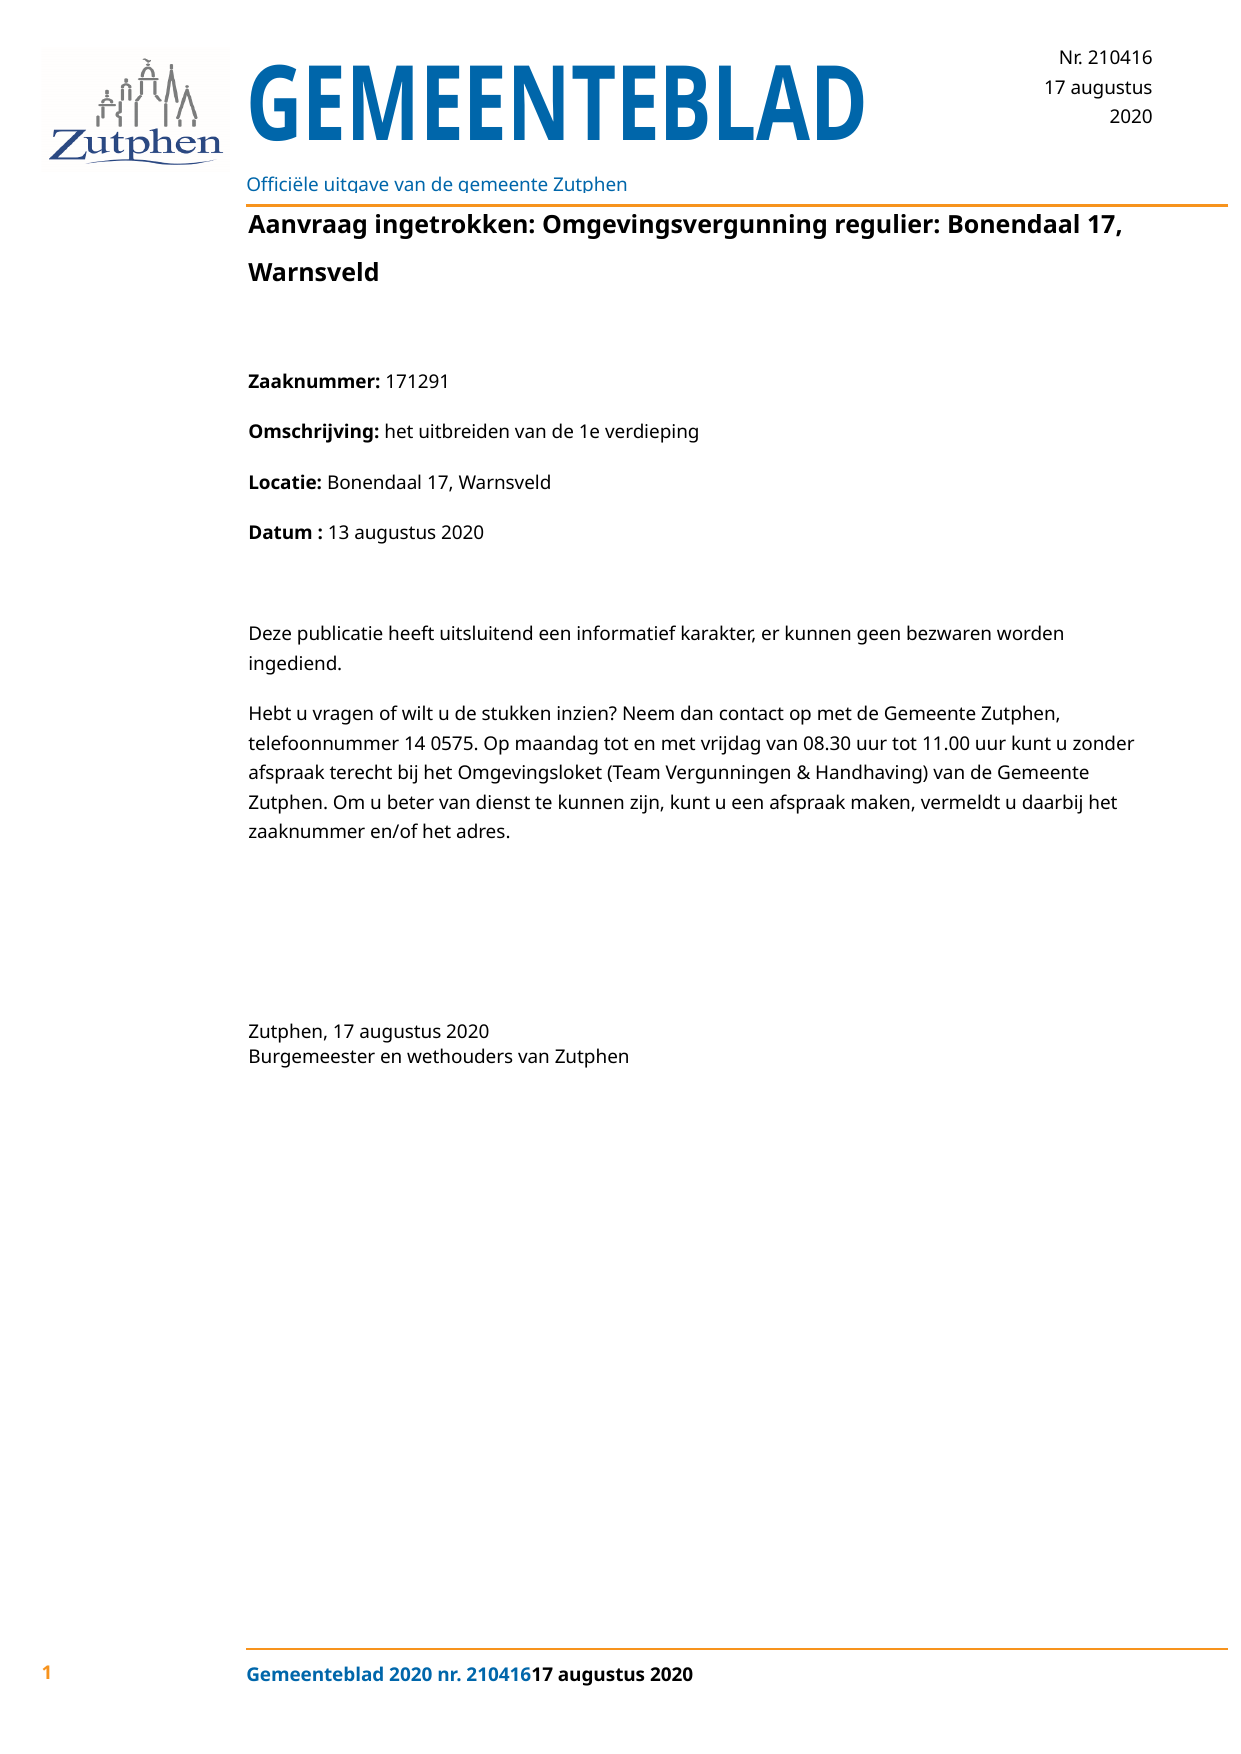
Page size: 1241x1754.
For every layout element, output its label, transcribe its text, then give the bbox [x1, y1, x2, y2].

text Datum : 13 augustus 2020 [248, 519, 1152, 545]
text Deze publicatie heeft uitsluitend een informatief karakter, er kunnen geen bezwaren worden ingediend. [248, 620, 1152, 676]
text Hebt u vragen of wilt u de stukken inzien? Neem dan contact op met de Gemeente Zutphen, telefoonnummer 14 0575. Op maandag tot en met vrijdag van 08.30 uur tot 11.00 uur kunt u zonder afspraak terecht bij het Omgevingsloket (Team Vergunningen & Handhaving) van de Gemeente Zutphen. Om u beter van dienst te kunnen zijn, kunt u een afspraak maken, vermeldt u daarbij het zaaknummer en/of het adres. [248, 700, 1152, 844]
picture [41, 47, 231, 172]
text Zaaknummer: 171291 [248, 368, 1152, 394]
text Aanvraag ingetrokken: Omgevingsvergunning regulier: Bonendaal 17, Warnsveld [248, 207, 1152, 288]
text Zutphen, 17 augustus 2020 [248, 1018, 1152, 1043]
text Burgemeester en wethouders van Zutphen [248, 1043, 1152, 1069]
text Locatie: Bonendaal 17, Warnsveld [248, 469, 1152, 495]
text Omschrijving: het uitbreiden van de 1e verdieping [248, 419, 1152, 444]
